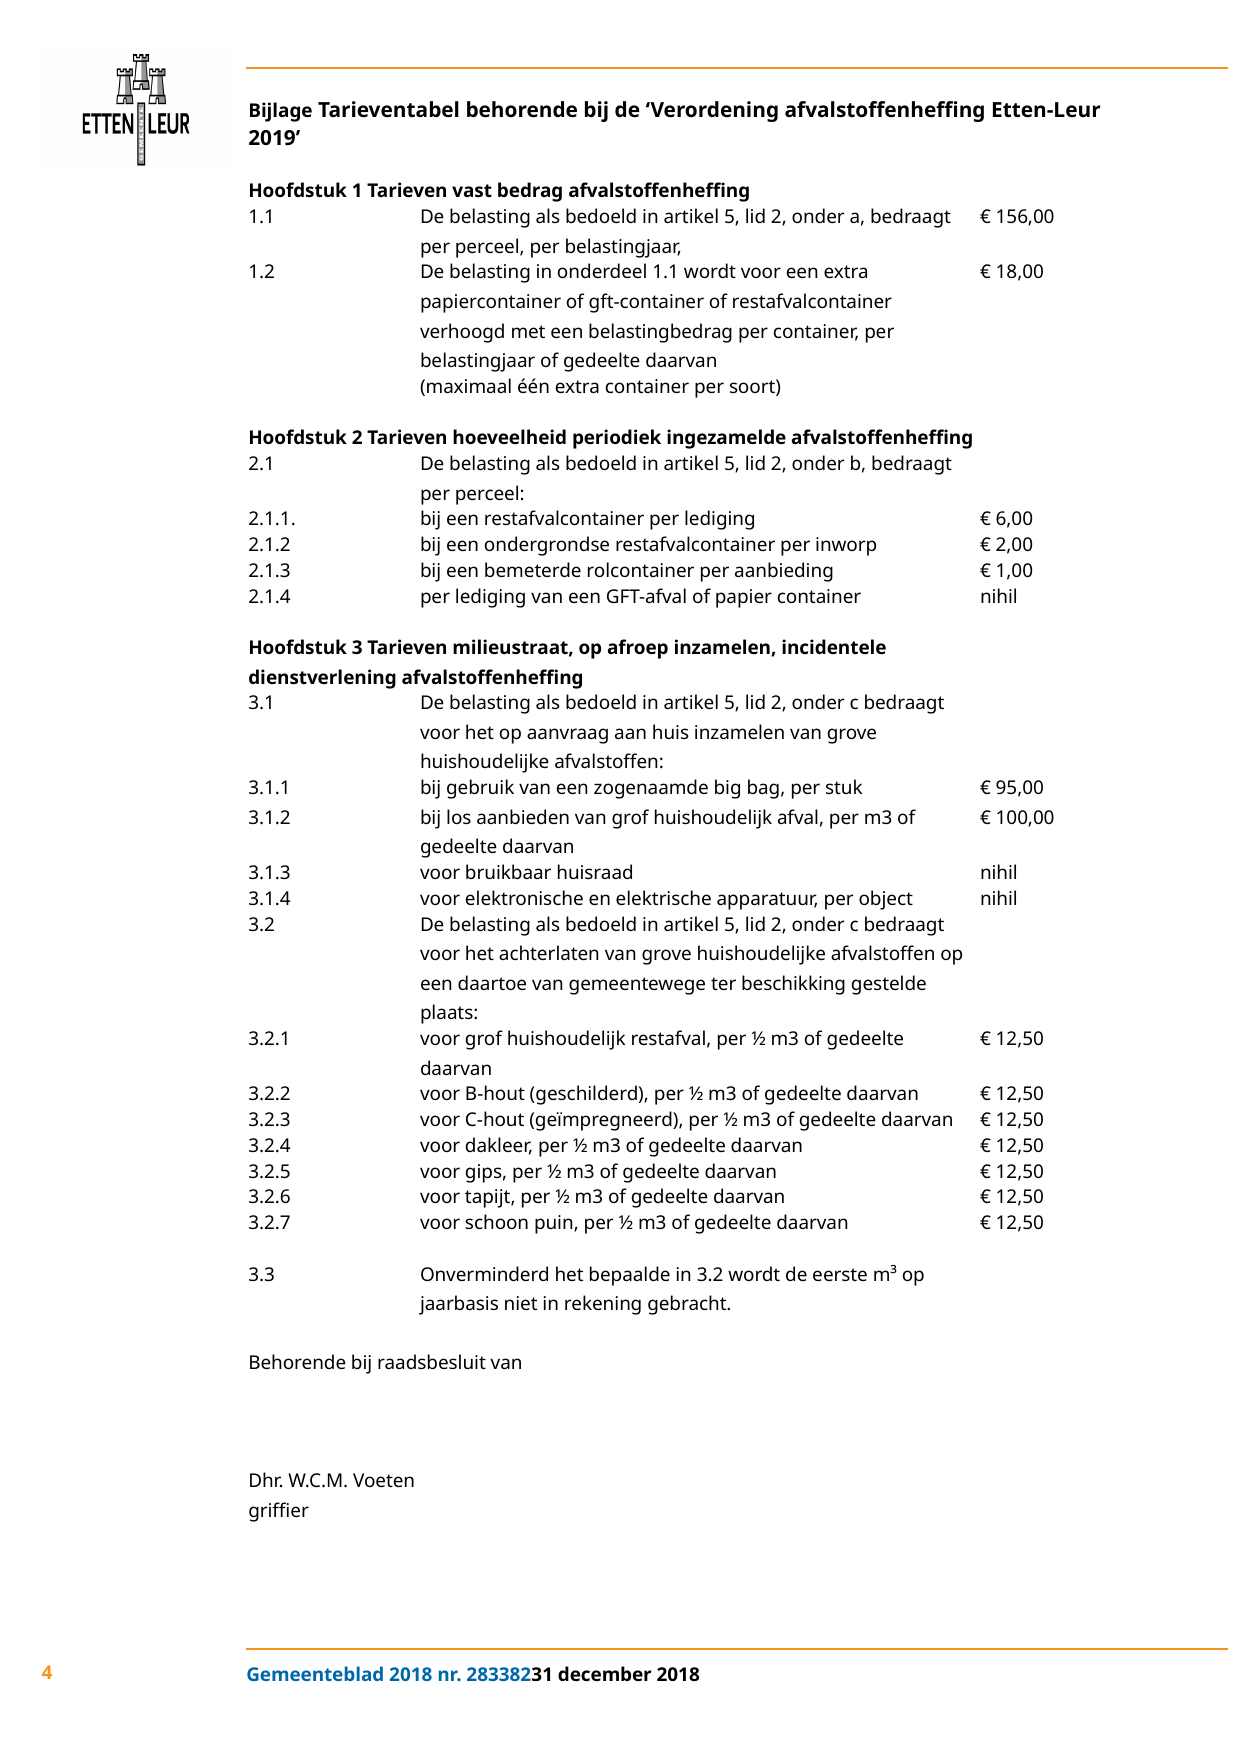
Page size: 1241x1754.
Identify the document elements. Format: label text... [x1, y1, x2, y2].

table_cell (maximaal één extra container per soort) [420, 373, 980, 399]
table_cell [420, 1235, 980, 1261]
table_cell per lediging van een GFT-afval of papier container [420, 583, 980, 608]
table_cell [248, 1235, 420, 1261]
table_cell De belasting in onderdeel 1.1 wordt voor een extra papiercontainer of gft-container of restafvalcontainer verhoogd met een belastingbedrag per container, per belastingjaar of gedeelte daarvan [420, 259, 980, 373]
table_cell € 18,00 [980, 259, 1152, 373]
table_cell 3.2.7 [248, 1209, 420, 1235]
table_cell 2.1.4 [248, 583, 420, 608]
table_cell € 12,50 [980, 1132, 1152, 1158]
table_cell voor elektronische en elektrische apparatuur, per object [420, 885, 980, 911]
table_cell voor dakleer, per ½ m3 of gedeelte daarvan [420, 1132, 980, 1158]
table_cell 1.2 [248, 259, 420, 373]
table_cell voor gips, per ½ m3 of gedeelte daarvan [420, 1158, 980, 1183]
table_cell 2.1 [248, 450, 420, 506]
table_cell 3.1.4 [248, 885, 420, 911]
table_cell Hoofdstuk 3 Tarieven milieustraat, op afroep inzamelen, incidentele dienstverlening afvalstoffenheffing [248, 634, 980, 689]
table_cell voor grof huishoudelijk restafval, per ½ m3 of gedeelte daarvan [420, 1025, 980, 1081]
table_cell voor B-hout (geschilderd), per ½ m3 of gedeelte daarvan [420, 1081, 980, 1106]
table_cell 2.1.1. [248, 506, 420, 531]
table_cell nihil [980, 885, 1152, 911]
table_cell [980, 634, 1152, 689]
table_cell [980, 609, 1152, 634]
table_cell [420, 609, 980, 634]
table_cell [248, 399, 420, 424]
table_cell 3.2.1 [248, 1025, 420, 1081]
table_cell nihil [980, 583, 1152, 608]
table_cell [980, 450, 1152, 506]
table_cell 3.2.2 [248, 1081, 420, 1106]
table_cell bij een bemeterde rolcontainer per aanbieding [420, 557, 980, 583]
table_cell 3.1 [248, 690, 420, 774]
table_cell 1.1 [248, 203, 420, 259]
table_cell De belasting als bedoeld in artikel 5, lid 2, onder a, bedraagt per perceel, per belastingjaar, [420, 203, 980, 259]
table_cell € 12,50 [980, 1025, 1152, 1081]
table_cell [980, 911, 1152, 1025]
table_header [980, 152, 1152, 178]
table_cell Hoofdstuk 1 Tarieven vast bedrag afvalstoffenheffing [248, 178, 980, 203]
table_cell De belasting als bedoeld in artikel 5, lid 2, onder b, bedraagt per perceel: [420, 450, 980, 506]
table_cell [980, 178, 1152, 203]
table_cell [420, 399, 980, 424]
text Bijlage Tarieventabel behorende bij de ‘Verordening afvalstoffenheffing Etten-Leur 2019’ [248, 95, 1152, 152]
table_cell 3.3 [248, 1261, 420, 1316]
table_cell Hoofdstuk 2 Tarieven hoeveelheid periodiek ingezamelde afvalstoffenheffing [248, 425, 980, 450]
table_cell 2.1.2 [248, 531, 420, 557]
table_cell voor tapijt, per ½ m3 of gedeelte daarvan [420, 1184, 980, 1209]
table_cell € 12,50 [980, 1106, 1152, 1132]
table_cell 3.1.1 3.1.2 [248, 775, 420, 859]
table_cell De belasting als bedoeld in artikel 5, lid 2, onder c bedraagt voor het achterlaten van grove huishoudelijke afvalstoffen op een daartoe van gemeentewege ter beschikking gestelde plaats: [420, 911, 980, 1025]
table_cell 3.2.3 [248, 1106, 420, 1132]
table_cell 3.2.5 [248, 1158, 420, 1183]
table_cell 3.1.3 [248, 859, 420, 885]
table_cell bij gebruik van een zogenaamde big bag, per stuk bij los aanbieden van grof huishoudelijk afval, per m3 of gedeelte daarvan [420, 775, 980, 859]
table_header [248, 152, 980, 178]
table_cell [980, 399, 1152, 424]
table_cell voor bruikbaar huisraad [420, 859, 980, 885]
table_cell bij een restafvalcontainer per lediging [420, 506, 980, 531]
table_cell De belasting als bedoeld in artikel 5, lid 2, onder c bedraagt voor het op aanvraag aan huis inzamelen van grove huishoudelijke afvalstoffen: [420, 690, 980, 774]
table_cell [980, 690, 1152, 774]
table_cell Onverminderd het bepaalde in 3.2 wordt de eerste m³ op jaarbasis niet in rekening gebracht. [420, 1261, 980, 1316]
table_cell [248, 609, 420, 634]
table_cell 3.2.6 [248, 1184, 420, 1209]
table_cell [980, 425, 1152, 450]
picture [41, 47, 231, 172]
text Dhr. W.C.M. Voeten [248, 1467, 1152, 1493]
table_cell [248, 373, 420, 399]
table_cell voor C-hout (geïmpregneerd), per ½ m3 of gedeelte daarvan [420, 1106, 980, 1132]
table_cell nihil [980, 859, 1152, 885]
table_cell € 12,50 [980, 1158, 1152, 1183]
table_cell € 156,00 [980, 203, 1152, 259]
table_cell [980, 373, 1152, 399]
table_cell € 12,50 [980, 1184, 1152, 1209]
table_cell € 12,50 [980, 1081, 1152, 1106]
table_cell € 6,00 [980, 506, 1152, 531]
table_cell € 2,00 [980, 531, 1152, 557]
table_cell € 1,00 [980, 557, 1152, 583]
table_cell 3.2 [248, 911, 420, 1025]
table_cell [980, 1235, 1152, 1261]
table_cell voor schoon puin, per ½ m3 of gedeelte daarvan [420, 1209, 980, 1235]
table_cell 3.2.4 [248, 1132, 420, 1158]
table_cell bij een ondergrondse restafvalcontainer per inworp [420, 531, 980, 557]
table_cell 2.1.3 [248, 557, 420, 583]
text griffier [248, 1497, 1152, 1522]
text Behorende bij raadsbesluit van [248, 1349, 1152, 1374]
table_cell € 95,00 € 100,00 [980, 775, 1152, 859]
table_cell € 12,50 [980, 1209, 1152, 1235]
